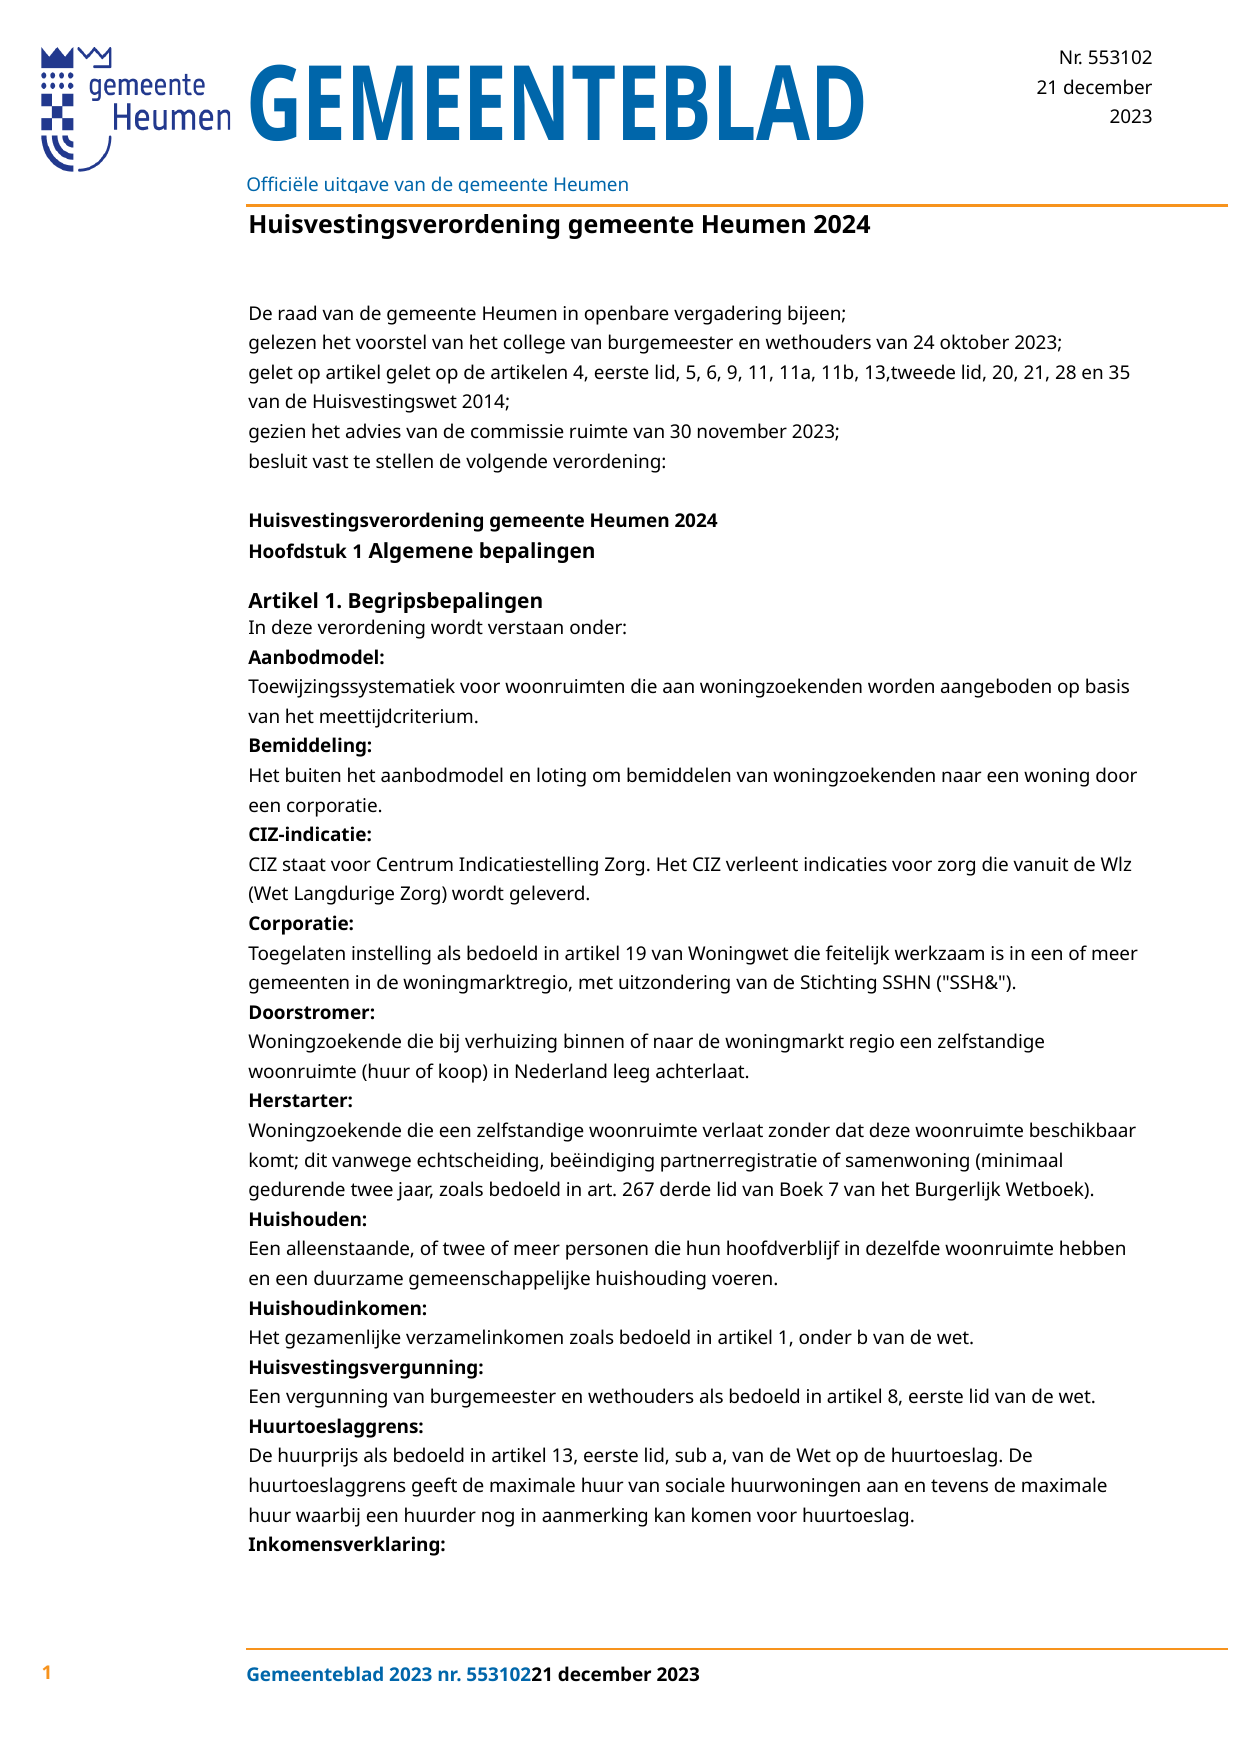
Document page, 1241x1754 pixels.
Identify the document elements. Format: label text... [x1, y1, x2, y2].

text Corporatie: [248, 910, 1152, 936]
text De raad van de gemeente Heumen in openbare vergadering bijeen; [248, 300, 1152, 326]
picture [41, 47, 231, 172]
text gelet op artikel gelet op de artikelen 4, eerste lid, 5, 6, 9, 11, 11a, 11b, 13,tweede lid, 20, 21, 28 en 35 van de Huisvestingswet 2014; [248, 359, 1152, 414]
text Aanbodmodel: [248, 644, 1152, 669]
text CIZ-indicatie: [248, 821, 1152, 847]
text besluit vast te stellen de volgende verordening: [248, 448, 1152, 473]
text CIZ staat voor Centrum Indicatiestelling Zorg. Het CIZ verleent indicaties voor zorg die vanuit de Wlz (Wet Langdurige Zorg) wordt geleverd. [248, 851, 1152, 906]
text Toegelaten instelling als bedoeld in artikel 19 van Woningwet die feitelijk werkzaam is in een of meer gemeenten in de woningmarktregio, met uitzondering van de Stichting SSHN ("SSH&"). [248, 940, 1152, 995]
text Bemiddeling: [248, 733, 1152, 758]
text Herstarter: [248, 1088, 1152, 1113]
text In deze verordening wordt verstaan onder: [248, 614, 1152, 640]
text Huisvestingsvergunning: [248, 1354, 1152, 1379]
text Artikel 1. Begripsbepalingen [248, 586, 1152, 614]
text Woningzoekende die bij verhuizing binnen of naar de woningmarkt regio een zelfstandige woonruimte (huur of koop) in Nederland leeg achterlaat. [248, 1028, 1152, 1084]
text Een alleenstaande, of twee of meer personen die hun hoofdverblijf in dezelfde woonruimte hebben en een duurzame gemeenschappelijke huishouding voeren. [248, 1236, 1152, 1291]
text gezien het advies van de commissie ruimte van 30 november 2023; [248, 418, 1152, 444]
text Huisvestingsverordening gemeente Heumen 2024 [248, 207, 1152, 241]
text Hoofdstuk 1 Algemene bepalingen [248, 537, 1152, 565]
text Het gezamenlijke verzamelinkomen zoals bedoeld in artikel 1, onder b van de wet. [248, 1324, 1152, 1350]
text Het buiten het aanbodmodel en loting om bemiddelen van woningzoekenden naar een woning door een corporatie. [248, 762, 1152, 817]
text Huurtoeslaggrens: [248, 1413, 1152, 1439]
text De huurprijs als bedoeld in artikel 13, eerste lid, sub a, van de Wet op de huurtoeslag. De huurtoeslaggrens geeft de maximale huur van sociale huurwoningen aan en tevens de maximale huur waarbij een huurder nog in aanmerking kan komen voor huurtoeslag. [248, 1443, 1152, 1527]
text Woningzoekende die een zelfstandige woonruimte verlaat zonder dat deze woonruimte beschikbaar komt; dit vanwege echtscheiding, beëindiging partnerregistratie of samenwoning (minimaal gedurende twee jaar, zoals bedoeld in art. 267 derde lid van Boek 7 van het Burgerlijk Wetboek). [248, 1117, 1152, 1202]
text Inkomensverklaring: [248, 1531, 1152, 1557]
text Huishoudinkomen: [248, 1295, 1152, 1320]
text Een vergunning van burgemeester en wethouders als bedoeld in artikel 8, eerste lid van de wet. [248, 1383, 1152, 1409]
text Doorstromer: [248, 999, 1152, 1024]
text Huishouden: [248, 1206, 1152, 1232]
text gelezen het voorstel van het college van burgemeester en wethouders van 24 oktober 2023; [248, 329, 1152, 355]
text Toewijzingssystematiek voor woonruimten die aan woningzoekenden worden aangeboden op basis van het meettijdcriterium. [248, 673, 1152, 729]
text Huisvestingsverordening gemeente Heumen 2024 [248, 507, 1152, 533]
